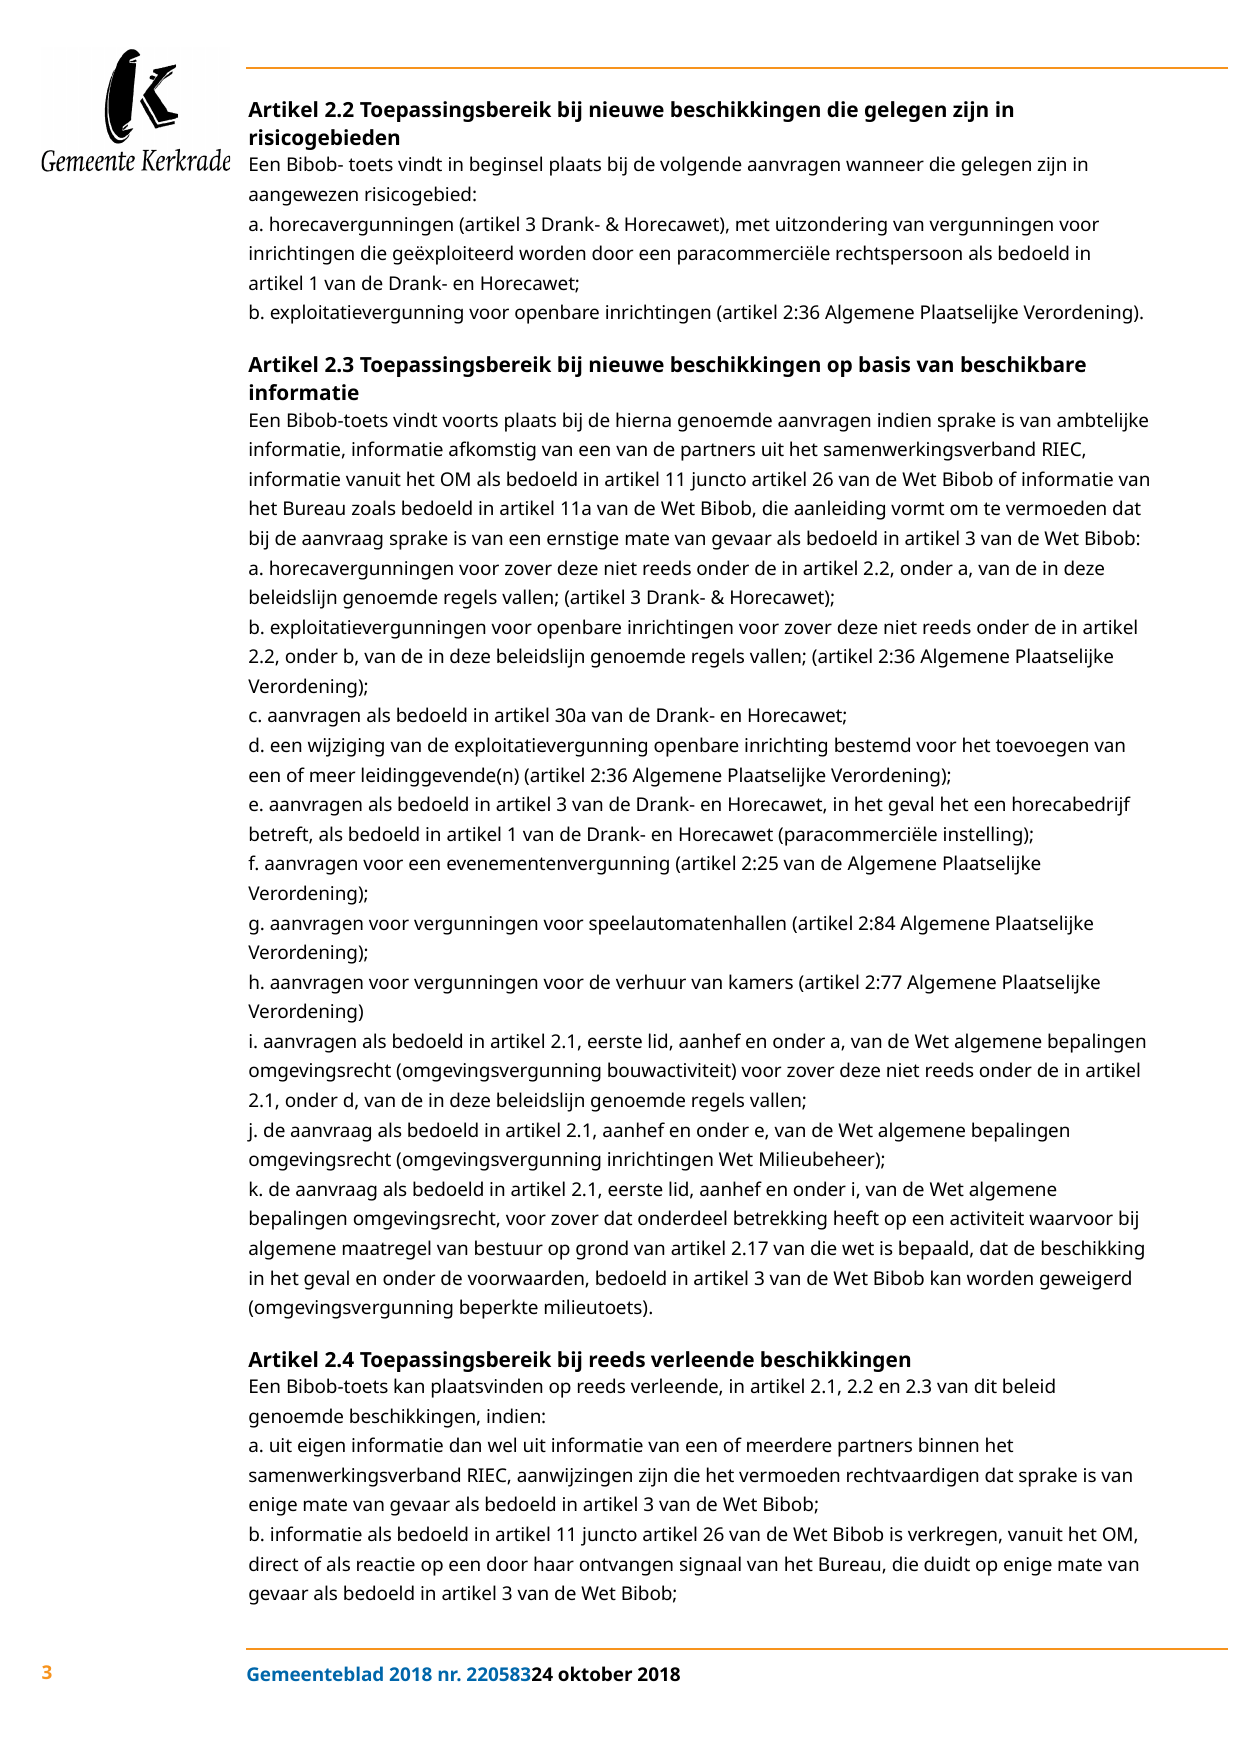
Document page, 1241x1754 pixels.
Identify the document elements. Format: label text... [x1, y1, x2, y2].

text a. horecavergunningen voor zover deze niet reeds onder de in artikel 2.2, onder a, van de in deze beleidslijn genoemde regels vallen; (artikel 3 Drank- & Horecawet); [248, 555, 1152, 610]
text Een Bibob-toets vindt voorts plaats bij de hierna genoemde aanvragen indien sprake is van ambtelijke [248, 407, 1152, 433]
text Artikel 2.3 Toepassingsbereik bij nieuwe beschikkingen op basis van beschikbare informatie [248, 350, 1152, 407]
text b. exploitatievergunning voor openbare inrichtingen (artikel 2:36 Algemene Plaatselijke Verordening). [248, 299, 1152, 325]
text b. exploitatievergunningen voor openbare inrichtingen voor zover deze niet reeds onder de in artikel 2.2, onder b, van de in deze beleidslijn genoemde regels vallen; (artikel 2:36 Algemene Plaatselijke Verordening); [248, 614, 1152, 699]
text j. de aanvraag als bedoeld in artikel 2.1, aanhef en onder e, van de Wet algemene bepalingen omgevingsrecht (omgevingsvergunning inrichtingen Wet Milieubeheer); [248, 1117, 1152, 1172]
text Een Bibob-toets kan plaatsvinden op reeds verleende, in artikel 2.1, 2.2 en 2.3 van dit beleid genoemde beschikkingen, indien: [248, 1373, 1152, 1428]
text i. aanvragen als bedoeld in artikel 2.1, eerste lid, aanhef en onder a, van de Wet algemene bepalingen omgevingsrecht (omgevingsvergunning bouwactiviteit) voor zover deze niet reeds onder de in artikel 2.1, onder d, van de in deze beleidslijn genoemde regels vallen; [248, 1028, 1152, 1113]
text c. aanvragen als bedoeld in artikel 30a van de Drank- en Horecawet; [248, 703, 1152, 728]
text a. horecavergunningen (artikel 3 Drank- & Horecawet), met uitzondering van vergunningen voor inrichtingen die geëxploiteerd worden door een paracommerciële rechtspersoon als bedoeld in artikel 1 van de Drank- en Horecawet; [248, 211, 1152, 296]
picture [41, 47, 231, 172]
text h. aanvragen voor vergunningen voor de verhuur van kamers (artikel 2:77 Algemene Plaatselijke Verordening) [248, 969, 1152, 1024]
text d. een wijziging van de exploitatievergunning openbare inrichting bestemd voor het toevoegen van een of meer leidinggevende(n) (artikel 2:36 Algemene Plaatselijke Verordening); [248, 732, 1152, 788]
text f. aanvragen voor een evenementenvergunning (artikel 2:25 van de Algemene Plaatselijke Verordening); [248, 851, 1152, 906]
text e. aanvragen als bedoeld in artikel 3 van de Drank- en Horecawet, in het geval het een horecabedrijf betreft, als bedoeld in artikel 1 van de Drank- en Horecawet (paracommerciële instelling); [248, 791, 1152, 847]
text Artikel 2.4 Toepassingsbereik bij reeds verleende beschikkingen [248, 1345, 1152, 1373]
text g. aanvragen voor vergunningen voor speelautomatenhallen (artikel 2:84 Algemene Plaatselijke Verordening); [248, 910, 1152, 965]
text a. uit eigen informatie dan wel uit informatie van een of meerdere partners binnen het samenwerkingsverband RIEC, aanwijzingen zijn die het vermoeden rechtvaardigen dat sprake is van enige mate van gevaar als bedoeld in artikel 3 van de Wet Bibob; [248, 1432, 1152, 1517]
text Artikel 2.2 Toepassingsbereik bij nieuwe beschikkingen die gelegen zijn in risicogebieden [248, 95, 1152, 152]
text k. de aanvraag als bedoeld in artikel 2.1, eerste lid, aanhef en onder i, van de Wet algemene bepalingen omgevingsrecht, voor zover dat onderdeel betrekking heeft op een activiteit waarvoor bij algemene maatregel van bestuur op grond van artikel 2.17 van die wet is bepaald, dat de beschikking in het geval en onder de voorwaarden, bedoeld in artikel 3 van de Wet Bibob kan worden geweigerd (omgevingsvergunning beperkte milieutoets). [248, 1176, 1152, 1320]
text informatie, informatie afkomstig van een van de partners uit het samenwerkingsverband RIEC, informatie vanuit het OM als bedoeld in artikel 11 juncto artikel 26 van de Wet Bibob of informatie van het Bureau zoals bedoeld in artikel 11a van de Wet Bibob, die aanleiding vormt om te vermoeden dat bij de aanvraag sprake is van een ernstige mate van gevaar als bedoeld in artikel 3 van de Wet Bibob: [248, 436, 1152, 551]
text Een Bibob- toets vindt in beginsel plaats bij de volgende aanvragen wanneer die gelegen zijn in aangewezen risicogebied: [248, 152, 1152, 207]
text b. informatie als bedoeld in artikel 11 juncto artikel 26 van de Wet Bibob is verkregen, vanuit het OM, direct of als reactie op een door haar ontvangen signaal van het Bureau, die duidt op enige mate van gevaar als bedoeld in artikel 3 van de Wet Bibob; [248, 1521, 1152, 1606]
